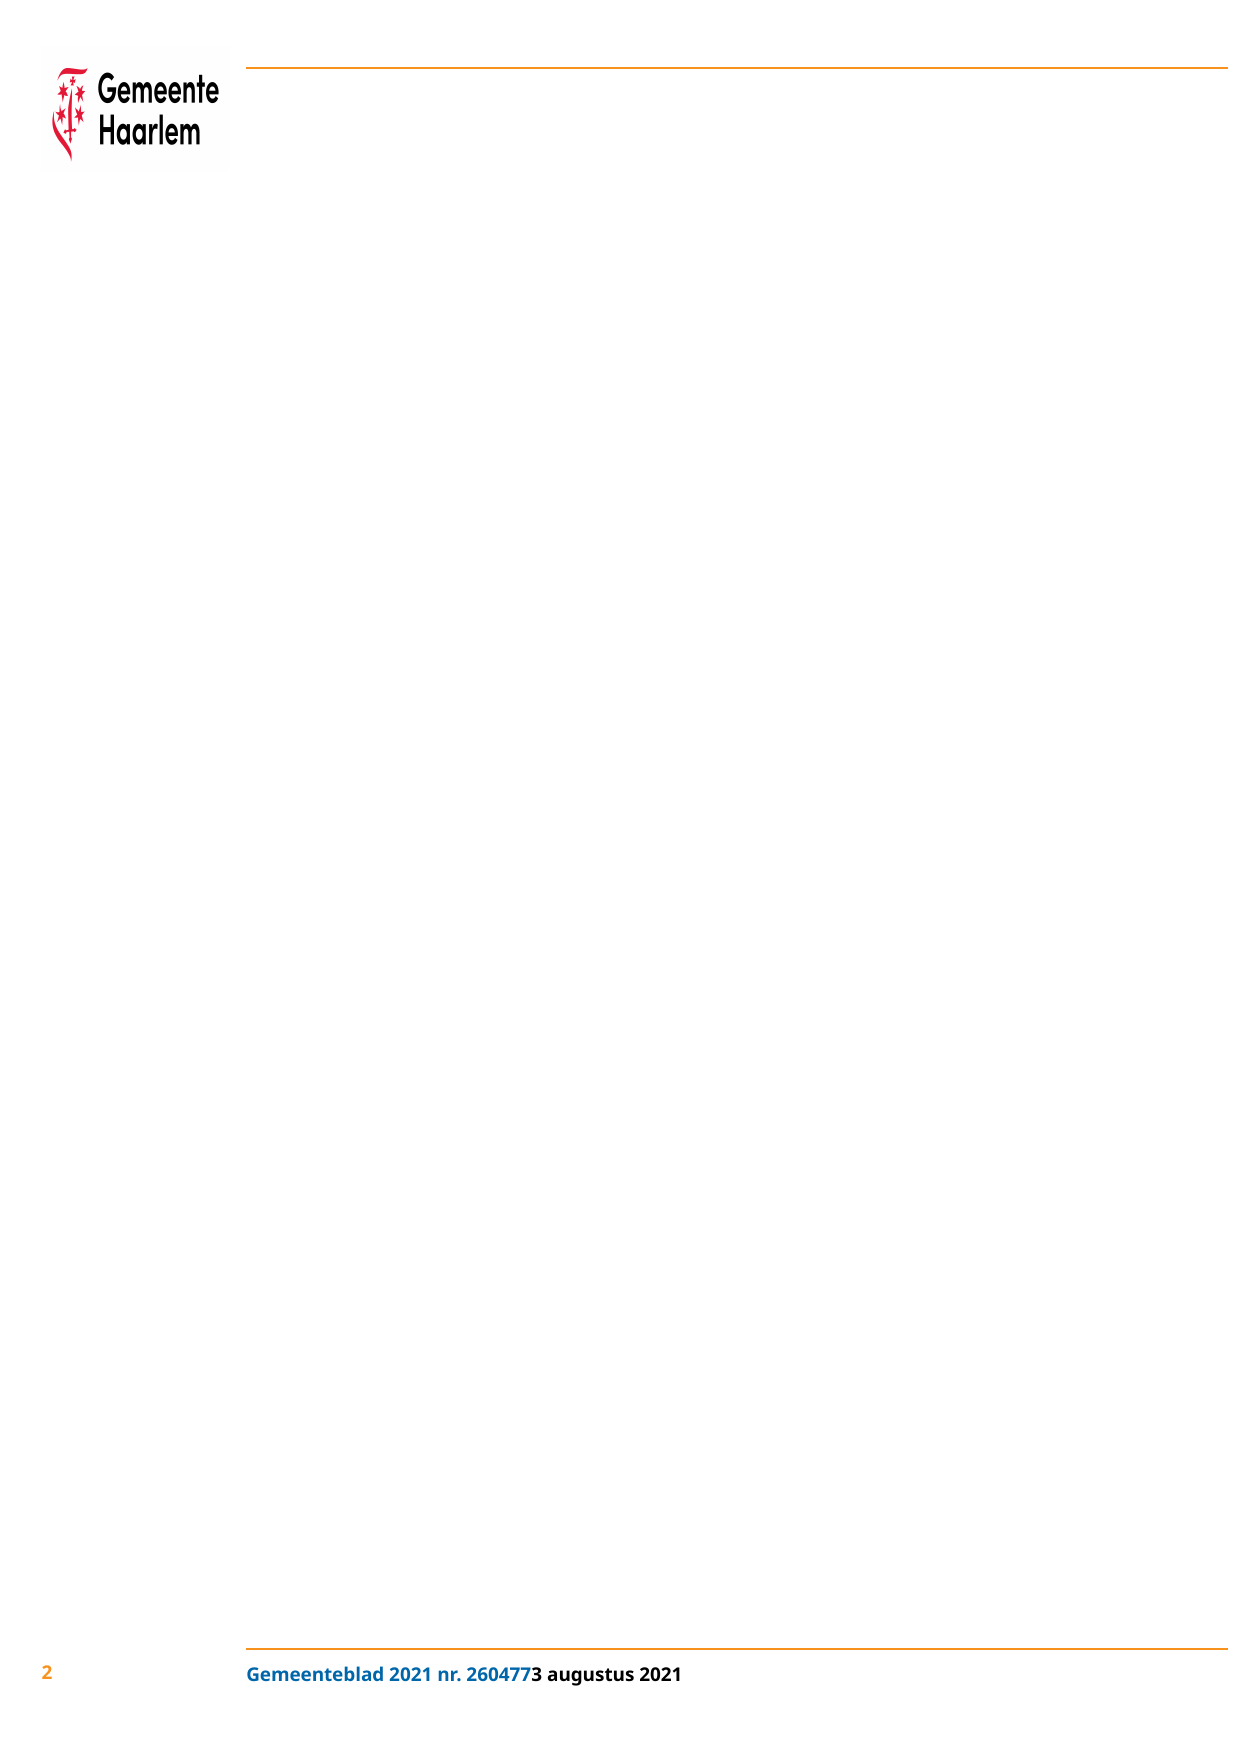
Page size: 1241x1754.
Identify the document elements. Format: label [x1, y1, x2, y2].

picture [41, 47, 231, 172]
